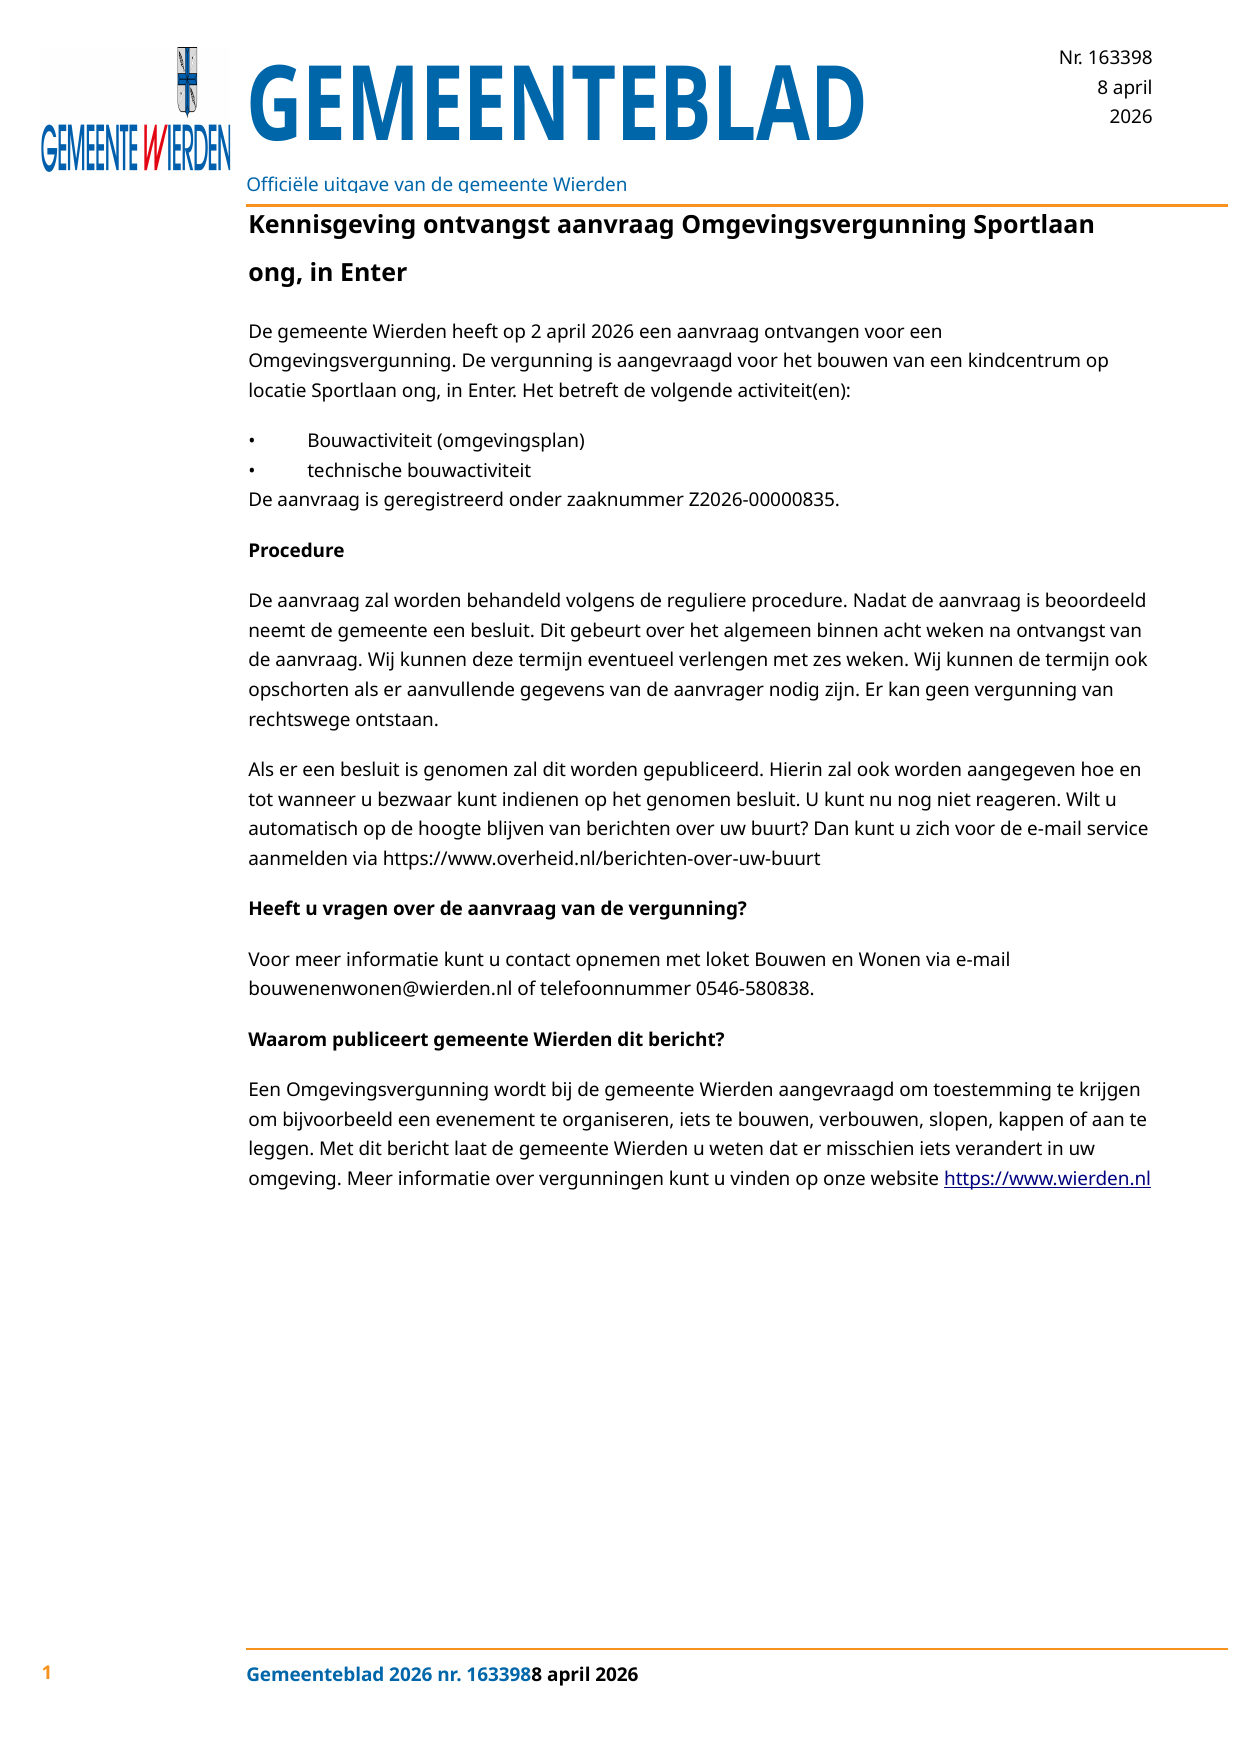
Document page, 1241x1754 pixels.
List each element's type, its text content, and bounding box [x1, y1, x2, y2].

text Procedure [248, 537, 1152, 563]
text Waarom publiceert gemeente Wierden dit bericht? [248, 1026, 1152, 1052]
text Een Omgevingsvergunning wordt bij de gemeente Wierden aangevraagd om toestemming te krijgen om bijvoorbeeld een evenement te organiseren, iets te bouwen, verbouwen, slopen, kappen of aan te leggen. Met dit bericht laat de gemeente Wierden u weten dat er misschien iets verandert in uw omgeving. Meer informatie over vergunningen kunt u vinden op onze website https://www.wierden.nl [248, 1076, 1152, 1191]
text Als er een besluit is genomen zal dit worden gepubliceerd. Hierin zal ook worden aangegeven hoe en tot wanneer u bezwaar kunt indienen op het genomen besluit. U kunt nu nog niet reageren. Wilt u automatisch op de hoogte blijven van berichten over uw buurt? Dan kunt u zich voor de e-mail service aanmelden via https://www.overheid.nl/berichten-over-uw-buurt [248, 756, 1152, 871]
text Kennisgeving ontvangst aanvraag Omgevingsvergunning Sportlaan ong, in Enter [248, 207, 1152, 288]
list technische bouwactiviteit [248, 457, 1152, 483]
text De gemeente Wierden heeft op 2 april 2026 een aanvraag ontvangen voor een Omgevingsvergunning. De vergunning is aangevraagd voor het bouwen van een kindcentrum op locatie Sportlaan ong, in Enter. Het betreft de volgende activiteit(en): [248, 318, 1152, 403]
text Voor meer informatie kunt u contact opnemen met loket Bouwen en Wonen via e-mail bouwenenwonen@wierden.nl of telefoonnummer 0546-580838. [248, 946, 1152, 1001]
picture [41, 47, 231, 172]
text De aanvraag is geregistreerd onder zaaknummer Z2026-00000835. [248, 487, 1152, 512]
list Bouwactiviteit (omgevingsplan) [248, 427, 1152, 453]
text De aanvraag zal worden behandeld volgens de reguliere procedure. Nadat de aanvraag is beoordeeld neemt de gemeente een besluit. Dit gebeurt over het algemeen binnen acht weken na ontvangst van de aanvraag. Wij kunnen deze termijn eventueel verlengen met zes weken. Wij kunnen de termijn ook opschorten als er aanvullende gegevens van de aanvrager nodig zijn. Er kan geen vergunning van rechtswege ontstaan. [248, 587, 1152, 732]
text Heeft u vragen over de aanvraag van de vergunning? [248, 895, 1152, 921]
